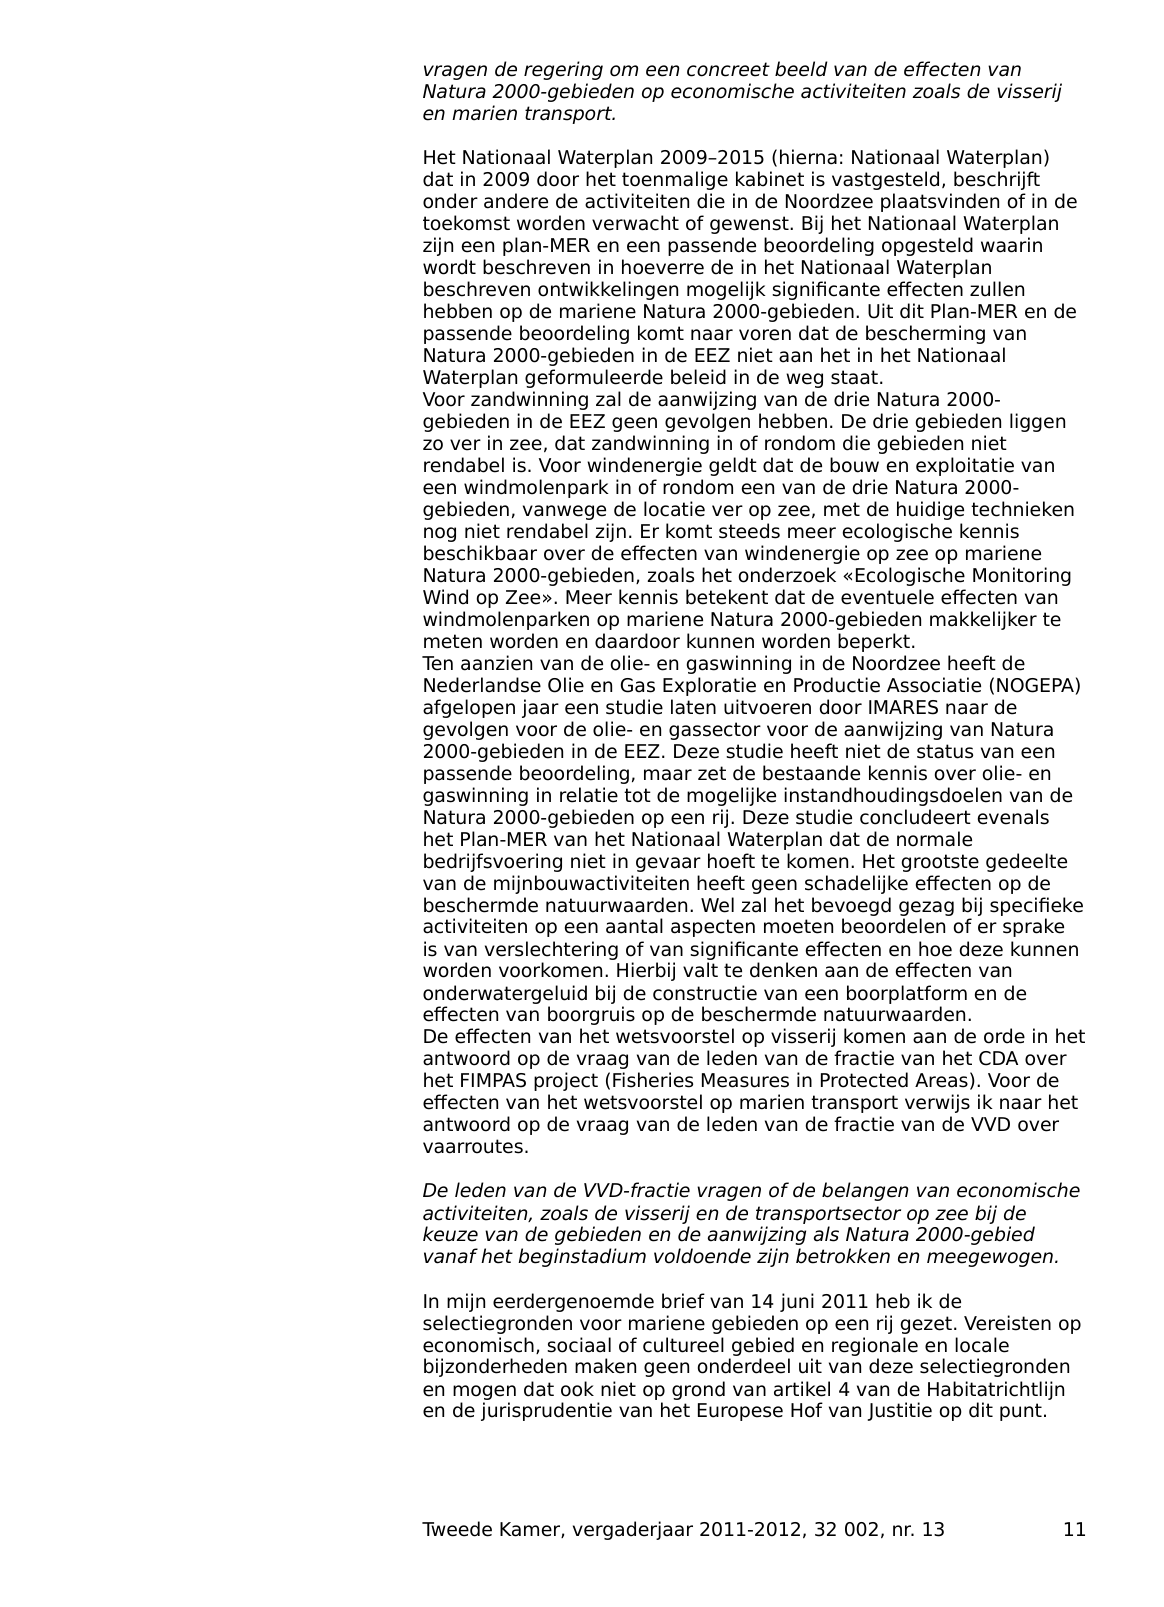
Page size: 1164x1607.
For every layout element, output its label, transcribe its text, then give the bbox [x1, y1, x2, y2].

text Het Nationaal Waterplan 2009–2015 (hierna: Nationaal Waterplan) dat in 2009 door het toenmalige kabinet is vastgesteld, beschrijft onder andere de activiteiten die in de Noordzee plaatsvinden of in de toekomst worden verwacht of gewenst. Bij het Nationaal Waterplan zijn een plan-MER en een passende beoordeling opgesteld waarin wordt beschreven in hoeverre de in het Nationaal Waterplan beschreven ontwikkelingen mogelijk significante effecten zullen hebben op de mariene Natura 2000-gebieden. Uit dit Plan-MER en de passende beoordeling komt naar voren dat de bescherming van Natura 2000-gebieden in de EEZ niet aan het in het Nationaal Waterplan geformuleerde beleid in de weg staat. [422, 147, 1087, 389]
text vragen de regering om een concreet beeld van de effecten van Natura 2000-gebieden op economische activiteiten zoals de visserij en marien transport. [422, 59, 1087, 125]
text In mijn eerdergenoemde brief van 14 juni 2011 heb ik de selectiegronden voor mariene gebieden op een rij gezet. Vereisten op economisch, sociaal of cultureel gebied en regionale en locale bijzonderheden maken geen onderdeel uit van deze selectiegronden en mogen dat ook niet op grond van artikel 4 van de Habitatrichtlijn en de jurisprudentie van het Europese Hof van Justitie op dit punt. [422, 1291, 1087, 1422]
text De leden van de VVD-fractie vragen of de belangen van economische activiteiten, zoals de visserij en de transportsector op zee bij de keuze van de gebieden en de aanwijzing als Natura 2000-gebied vanaf het beginstadium voldoende zijn betrokken en meegewogen. [422, 1180, 1087, 1268]
text Ten aanzien van de olie- en gaswinning in de Noordzee heeft de Nederlandse Olie en Gas Exploratie en Productie Associatie (NOGEPA) afgelopen jaar een studie laten uitvoeren door IMARES naar de gevolgen voor de olie- en gassector voor de aanwijzing van Natura 2000-gebieden in de EEZ. Deze studie heeft niet de status van een passende beoordeling, maar zet de bestaande kennis over olie- en gaswinning in relatie tot de mogelijke instandhoudingsdoelen van de Natura 2000-gebieden op een rij. Deze studie concludeert evenals het Plan-MER van het Nationaal Waterplan dat de normale bedrijfsvoering niet in gevaar hoeft te komen. Het grootste gedeelte van de mijnbouwactiviteiten heeft geen schadelijke effecten op de beschermde natuurwaarden. Wel zal het bevoegd gezag bij specifieke activiteiten op een aantal aspecten moeten beoordelen of er sprake is van verslechtering of van significante effecten en hoe deze kunnen worden voorkomen. Hierbij valt te denken aan de effecten van onderwatergeluid bij de constructie van een boorplatform en de effecten van boorgruis op de beschermde natuurwaarden. [422, 653, 1087, 1026]
text De effecten van het wetsvoorstel op visserij komen aan de orde in het antwoord op de vraag van de leden van de fractie van het CDA over het FIMPAS project (Fisheries Measures in Protected Areas). Voor de effecten van het wetsvoorstel op marien transport verwijs ik naar het antwoord op de vraag van de leden van de fractie van de VVD over vaarroutes. [422, 1026, 1087, 1158]
text Voor zandwinning zal de aanwijzing van de drie Natura 2000-gebieden in de EEZ geen gevolgen hebben. De drie gebieden liggen zo ver in zee, dat zandwinning in of rondom die gebieden niet rendabel is. Voor windenergie geldt dat de bouw en exploitatie van een windmolenpark in of rondom een van de drie Natura 2000-gebieden, vanwege de locatie ver op zee, met de huidige technieken nog niet rendabel zijn. Er komt steeds meer ecologische kennis beschikbaar over de effecten van windenergie op zee op mariene Natura 2000-gebieden, zoals het onderzoek «Ecologische Monitoring Wind op Zee». Meer kennis betekent dat de eventuele effecten van windmolenparken op mariene Natura 2000-gebieden makkelijker te meten worden en daardoor kunnen worden beperkt. [422, 389, 1087, 653]
